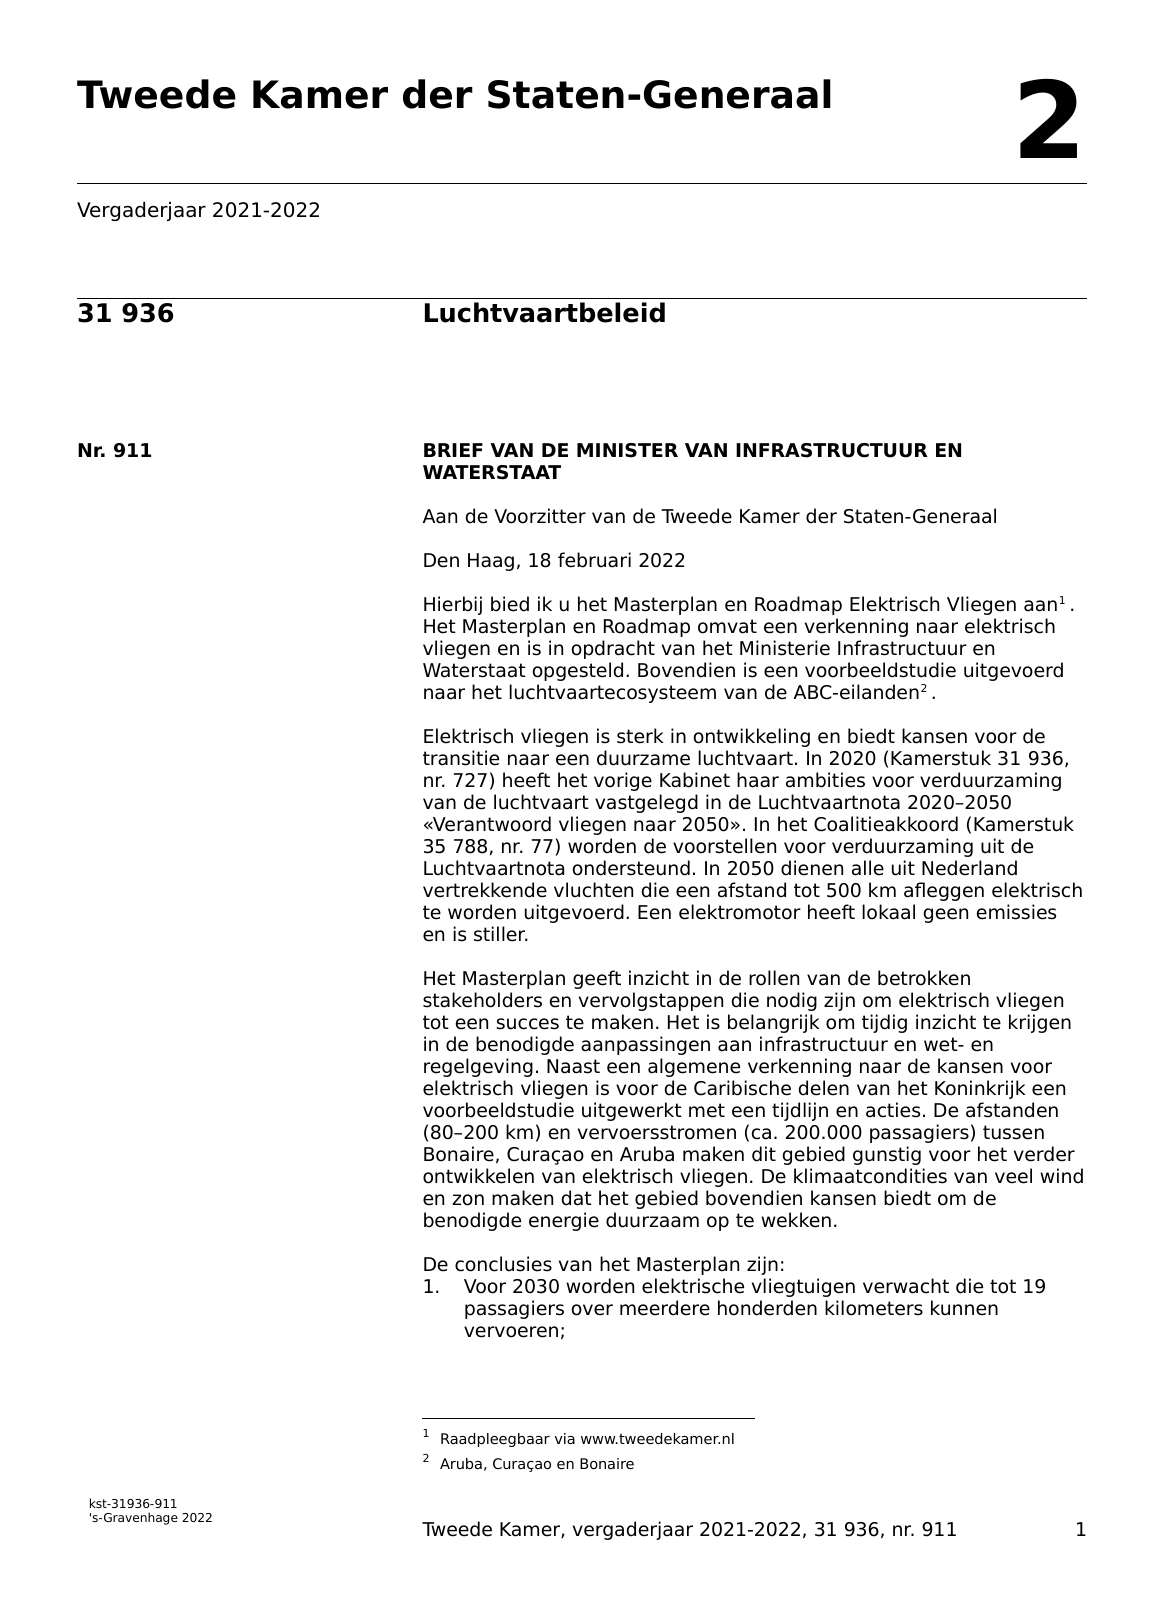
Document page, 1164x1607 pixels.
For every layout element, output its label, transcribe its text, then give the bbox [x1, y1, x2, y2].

text Den Haag, 18 februari 2022 [422, 550, 1087, 572]
text Hierbij bied ik u het Masterplan en Roadmap Elektrisch Vliegen aan. Het Masterplan en Roadmap omvat een verkenning naar elektrisch vliegen en is in opdracht van het Ministerie Infrastructuur en Waterstaat opgesteld. Bovendien is een voorbeeldstudie uitgevoerd naar het luchtvaartecosysteem van de ABC-eilanden. [422, 594, 1087, 704]
table_cell Vergaderjaar 2021-2022 [77, 184, 1087, 298]
text Het Masterplan geeft inzicht in de rollen van de betrokken stakeholders en vervolgstappen die nodig zijn om elektrisch vliegen tot een succes te maken. Het is belangrijk om tijdig inzicht te krijgen in de benodigde aanpassingen aan infrastructuur en wet- en regelgeving. Naast een algemene verkenning naar de kansen voor elektrisch vliegen is voor de Caribische delen van het Koninkrijk een voorbeeldstudie uitgewerkt met een tijdlijn en acties. De afstanden (80–200 km) en vervoersstromen (ca. 200.000 passagiers) tussen Bonaire, Curaçao en Aruba maken dit gebied gunstig voor het verder ontwikkelen van elektrisch vliegen. De klimaatcondities van veel wind en zon maken dat het gebied bovendien kansen biedt om de benodigde energie duurzaam op te wekken. [422, 968, 1087, 1232]
subtitle Nr. 911 BRIEF VAN DE MINISTER VAN INFRASTRUCTUUR EN WATERSTAAT [77, 440, 1087, 484]
text Aan de Voorzitter van de Tweede Kamer der Staten-Generaal [422, 506, 1087, 528]
table_header 2 [886, 59, 1087, 183]
text De conclusies van het Masterplan zijn: [422, 1254, 1087, 1276]
subtitle 31 936 Luchtvaartbeleid [77, 299, 1087, 329]
text kst-31936-911 [88, 1497, 323, 1511]
text 's-Gravenhage 2022 [88, 1511, 323, 1525]
text Aruba, Curaçao en Bonaire [422, 1452, 1087, 1474]
text 1. Voor 2030 worden elektrische vliegtuigen verwacht die tot 19 passagiers over meerdere honderden kilometers kunnen vervoeren; [422, 1276, 1087, 1342]
text Raadpleegbaar via www.tweedekamer.nl [422, 1427, 1087, 1449]
text Elektrisch vliegen is sterk in ontwikkeling en biedt kansen voor de transitie naar een duurzame luchtvaart. In 2020 (Kamerstuk 31 936, nr. 727) heeft het vorige Kabinet haar ambities voor verduurzaming van de luchtvaart vastgelegd in de Luchtvaartnota 2020–2050 «Verantwoord vliegen naar 2050». In het Coalitieakkoord (Kamerstuk 35 788, nr. 77) worden de voorstellen voor verduurzaming uit de Luchtvaartnota ondersteund. In 2050 dienen alle uit Nederland vertrekkende vluchten die een afstand tot 500 km afleggen elektrisch te worden uitgevoerd. Een elektromotor heeft lokaal geen emissies en is stiller. [422, 726, 1087, 946]
table_header Tweede Kamer der Staten-Generaal [77, 59, 886, 183]
